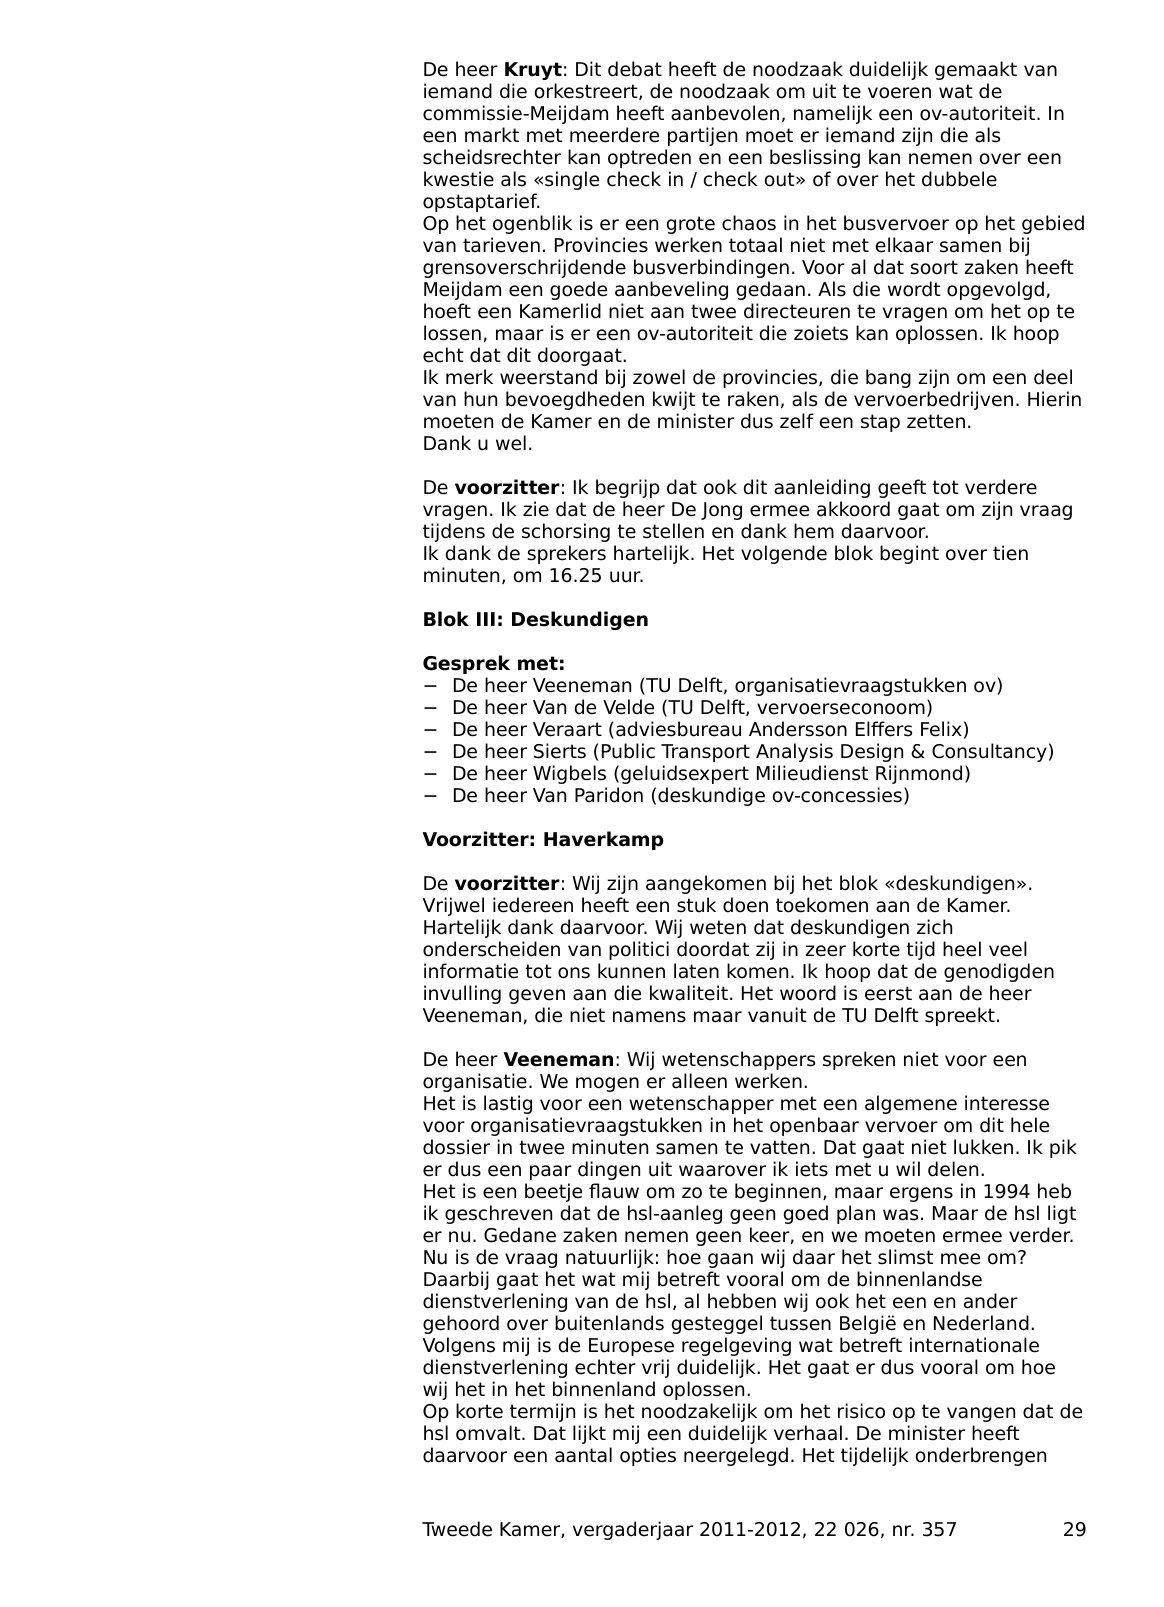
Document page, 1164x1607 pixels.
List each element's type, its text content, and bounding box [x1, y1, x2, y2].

subtitle Blok III: Deskundigen [422, 609, 1087, 631]
text − De heer Veraart (adviesbureau Andersson Elffers Felix) [422, 719, 1087, 741]
text De voorzitter: Ik begrijp dat ook dit aanleiding geeft tot verdere vragen. Ik zie dat de heer De Jong ermee akkoord gaat om zijn vraag tijdens de schorsing te stellen en dank hem daarvoor. [422, 477, 1087, 543]
text De heer Veeneman: Wij wetenschappers spreken niet voor een organisatie. We mogen er alleen werken. [422, 1049, 1087, 1093]
text Op het ogenblik is er een grote chaos in het busvervoer op het gebied van tarieven. Provincies werken totaal niet met elkaar samen bij grensoverschrijdende busverbindingen. Voor al dat soort zaken heeft Meijdam een goede aanbeveling gedaan. Als die wordt opgevolgd, hoeft een Kamerlid niet aan twee directeuren te vragen om het op te lossen, maar is er een ov-autoriteit die zoiets kan oplossen. Ik hoop echt dat dit doorgaat. [422, 213, 1087, 367]
text Gesprek met: [422, 653, 1087, 675]
text Ik merk weerstand bij zowel de provincies, die bang zijn om een deel van hun bevoegdheden kwijt te raken, als de vervoerbedrijven. Hierin moeten de Kamer en de minister dus zelf een stap zetten. [422, 367, 1087, 433]
text Dank u wel. [422, 433, 1087, 455]
text − De heer Veeneman (TU Delft, organisatievraagstukken ov) [422, 675, 1087, 697]
text Ik dank de sprekers hartelijk. Het volgende blok begint over tien minuten, om 16.25 uur. [422, 543, 1087, 587]
text Op korte termijn is het noodzakelijk om het risico op te vangen dat de hsl omvalt. Dat lijkt mij een duidelijk verhaal. De minister heeft daarvoor een aantal opties neergelegd. Het tijdelijk onderbrengen [422, 1401, 1087, 1467]
text De heer Kruyt: Dit debat heeft de noodzaak duidelijk gemaakt van iemand die orkestreert, de noodzaak om uit te voeren wat de commissie-Meijdam heeft aanbevolen, namelijk een ov-autoriteit. In een markt met meerdere partijen moet er iemand zijn die als scheidsrechter kan optreden en een beslissing kan nemen over een kwestie als «single check in / check out» of over het dubbele opstaptarief. [422, 59, 1087, 213]
text Het is lastig voor een wetenschapper met een algemene interesse voor organisatievraagstukken in het openbaar vervoer om dit hele dossier in twee minuten samen te vatten. Dat gaat niet lukken. Ik pik er dus een paar dingen uit waarover ik iets met u wil delen. [422, 1093, 1087, 1181]
text − De heer Van Paridon (deskundige ov-concessies) [422, 785, 1087, 807]
text De voorzitter: Wij zijn aangekomen bij het blok «deskundigen». Vrijwel iedereen heeft een stuk doen toekomen aan de Kamer. Hartelijk dank daarvoor. Wij weten dat deskundigen zich onderscheiden van politici doordat zij in zeer korte tijd heel veel informatie tot ons kunnen laten komen. Ik hoop dat de genodigden invulling geven aan die kwaliteit. Het woord is eerst aan de heer Veeneman, die niet namens maar vanuit de TU Delft spreekt. [422, 873, 1087, 1027]
subtitle Voorzitter: Haverkamp [422, 829, 1087, 851]
text − De heer Wigbels (geluidsexpert Milieudienst Rijnmond) [422, 763, 1087, 785]
text − De heer Van de Velde (TU Delft, vervoerseconoom) [422, 697, 1087, 719]
text − De heer Sierts (Public Transport Analysis Design & Consultancy) [422, 741, 1087, 763]
text Het is een beetje flauw om zo te beginnen, maar ergens in 1994 heb ik geschreven dat de hsl-aanleg geen goed plan was. Maar de hsl ligt er nu. Gedane zaken nemen geen keer, en we moeten ermee verder. Nu is de vraag natuurlijk: hoe gaan wij daar het slimst mee om? Daarbij gaat het wat mij betreft vooral om de binnenlandse dienstverlening van de hsl, al hebben wij ook het een en ander gehoord over buitenlands gesteggel tussen België en Nederland. Volgens mij is de Europese regelgeving wat betreft internationale dienstverlening echter vrij duidelijk. Het gaat er dus vooral om hoe wij het in het binnenland oplossen. [422, 1181, 1087, 1401]
